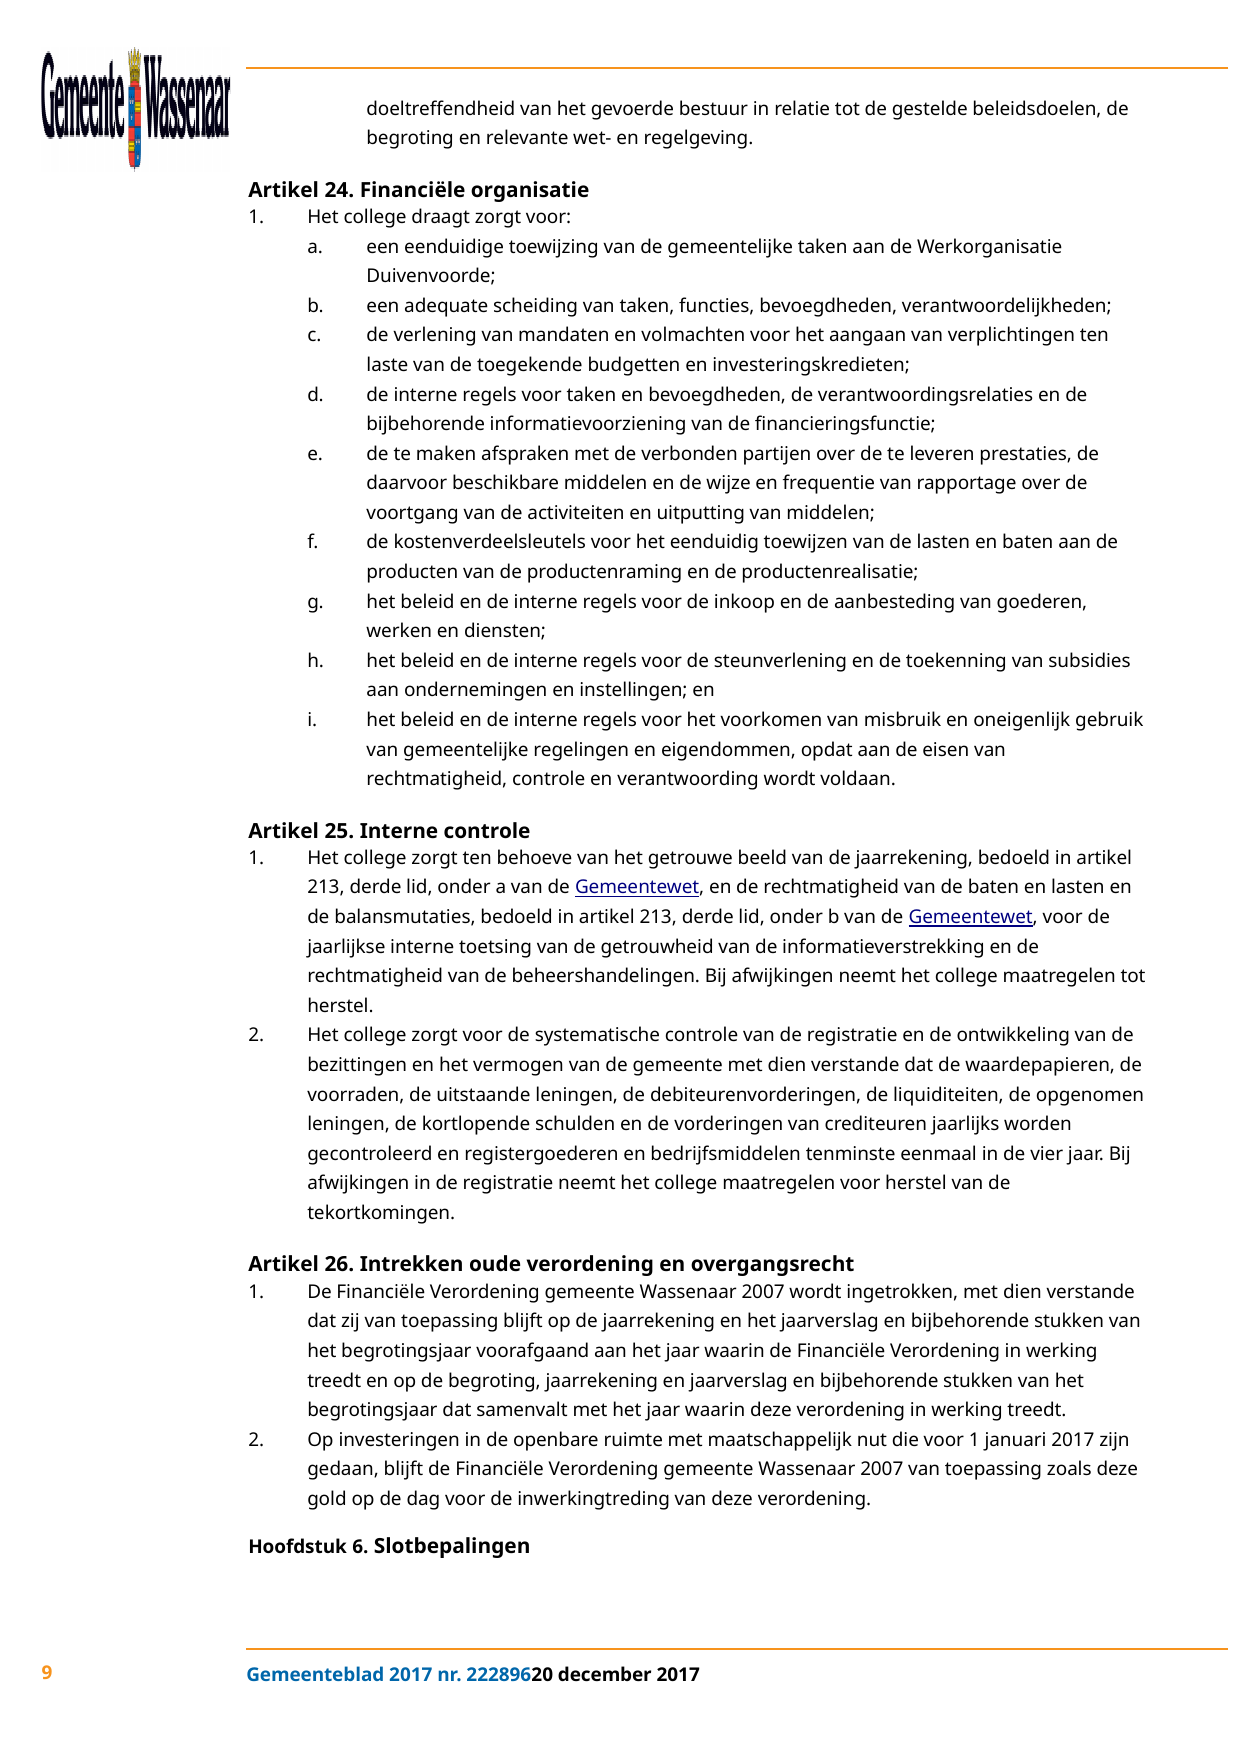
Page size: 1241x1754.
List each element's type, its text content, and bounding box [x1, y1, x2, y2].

text Hoofdstuk 6. Slotbepalingen [248, 1531, 1152, 1559]
list de verlening van mandaten en volmachten voor het aangaan van verplichtingen ten laste van de toegekende budgetten en investeringskredieten; [307, 322, 1152, 377]
list de te maken afspraken met de verbonden partijen over de te leveren prestaties, de daarvoor beschikbare middelen en de wijze en frequentie van rapportage over de voortgang van de activiteiten en uitputting van middelen; [307, 440, 1152, 525]
list een eenduidige toewijzing van de gemeentelijke taken aan de Werkorganisatie Duivenvoorde; [307, 233, 1152, 288]
list De Financiële Verordening gemeente Wassenaar 2007 wordt ingetrokken, met dien verstande dat zij van toepassing blijft op de jaarrekening en het jaarverslag en bijbehorende stukken van het begrotingsjaar voorafgaand aan het jaar waarin de Financiële Verordening in werking treedt en op de begroting, jaarrekening en jaarverslag en bijbehorende stukken van het begrotingsjaar dat samenvalt met het jaar waarin deze verordening in werking treedt. [248, 1278, 1152, 1422]
list een adequate scheiding van taken, functies, bevoegdheden, verantwoordelijkheden; [307, 292, 1152, 318]
list het beleid en de interne regels voor het voorkomen van misbruik en oneigenlijk gebruik van gemeentelijke regelingen en eigendommen, opdat aan de eisen van rechtmatigheid, controle en verantwoording wordt voldaan. [307, 706, 1152, 791]
text Artikel 24. Financiële organisatie [248, 175, 1152, 203]
list doeltreffendheid van het gevoerde bestuur in relatie tot de gestelde beleidsdoelen, de begroting en relevante wet- en regelgeving. [307, 95, 1152, 150]
text Artikel 26. Intrekken oude verordening en overgangsrecht [248, 1249, 1152, 1278]
list Op investeringen in de openbare ruimte met maatschappelijk nut die voor 1 januari 2017 zijn gedaan, blijft de Financiële Verordening gemeente Wassenaar 2007 van toepassing zoals deze gold op de dag voor de inwerkingtreding van deze verordening. [248, 1426, 1152, 1511]
list het beleid en de interne regels voor de steunverlening en de toekenning van subsidies aan ondernemingen en instellingen; en [307, 647, 1152, 702]
list het beleid en de interne regels voor de inkoop en de aanbesteding van goederen, werken en diensten; [307, 588, 1152, 643]
picture [41, 47, 231, 172]
list de kostenverdeelsleutels voor het eenduidig toewijzen van de lasten en baten aan de producten van de productenraming en de productenrealisatie; [307, 529, 1152, 584]
text Artikel 25. Interne controle [248, 816, 1152, 844]
list Het college zorgt ten behoeve van het getrouwe beeld van de jaarrekening, bedoeld in artikel 213, derde lid, onder a van de Gemeentewet, en de rechtmatigheid van de baten en lasten en de balansmutaties, bedoeld in artikel 213, derde lid, onder b van de Gemeentewet, voor de jaarlijkse interne toetsing van de getrouwheid van de informatieverstrekking en de rechtmatigheid van de beheershandelingen. Bij afwijkingen neemt het college maatregelen tot herstel. [248, 844, 1152, 1018]
list Het college zorgt voor de systematische controle van de registratie en de ontwikkeling van de bezittingen en het vermogen van de gemeente met dien verstande dat de waardepapieren, de voorraden, de uitstaande leningen, de debiteurenvorderingen, de liquiditeiten, de opgenomen leningen, de kortlopende schulden en de vorderingen van crediteuren jaarlijks worden gecontroleerd en registergoederen en bedrijfsmiddelen tenminste eenmaal in de vier jaar. Bij afwijkingen in de registratie neemt het college maatregelen voor herstel van de tekortkomingen. [248, 1022, 1152, 1225]
list de interne regels voor taken en bevoegdheden, de verantwoordingsrelaties en de bijbehorende informatievoorziening van de financieringsfunctie; [307, 381, 1152, 436]
list Het college draagt zorgt voor: [248, 203, 1152, 229]
